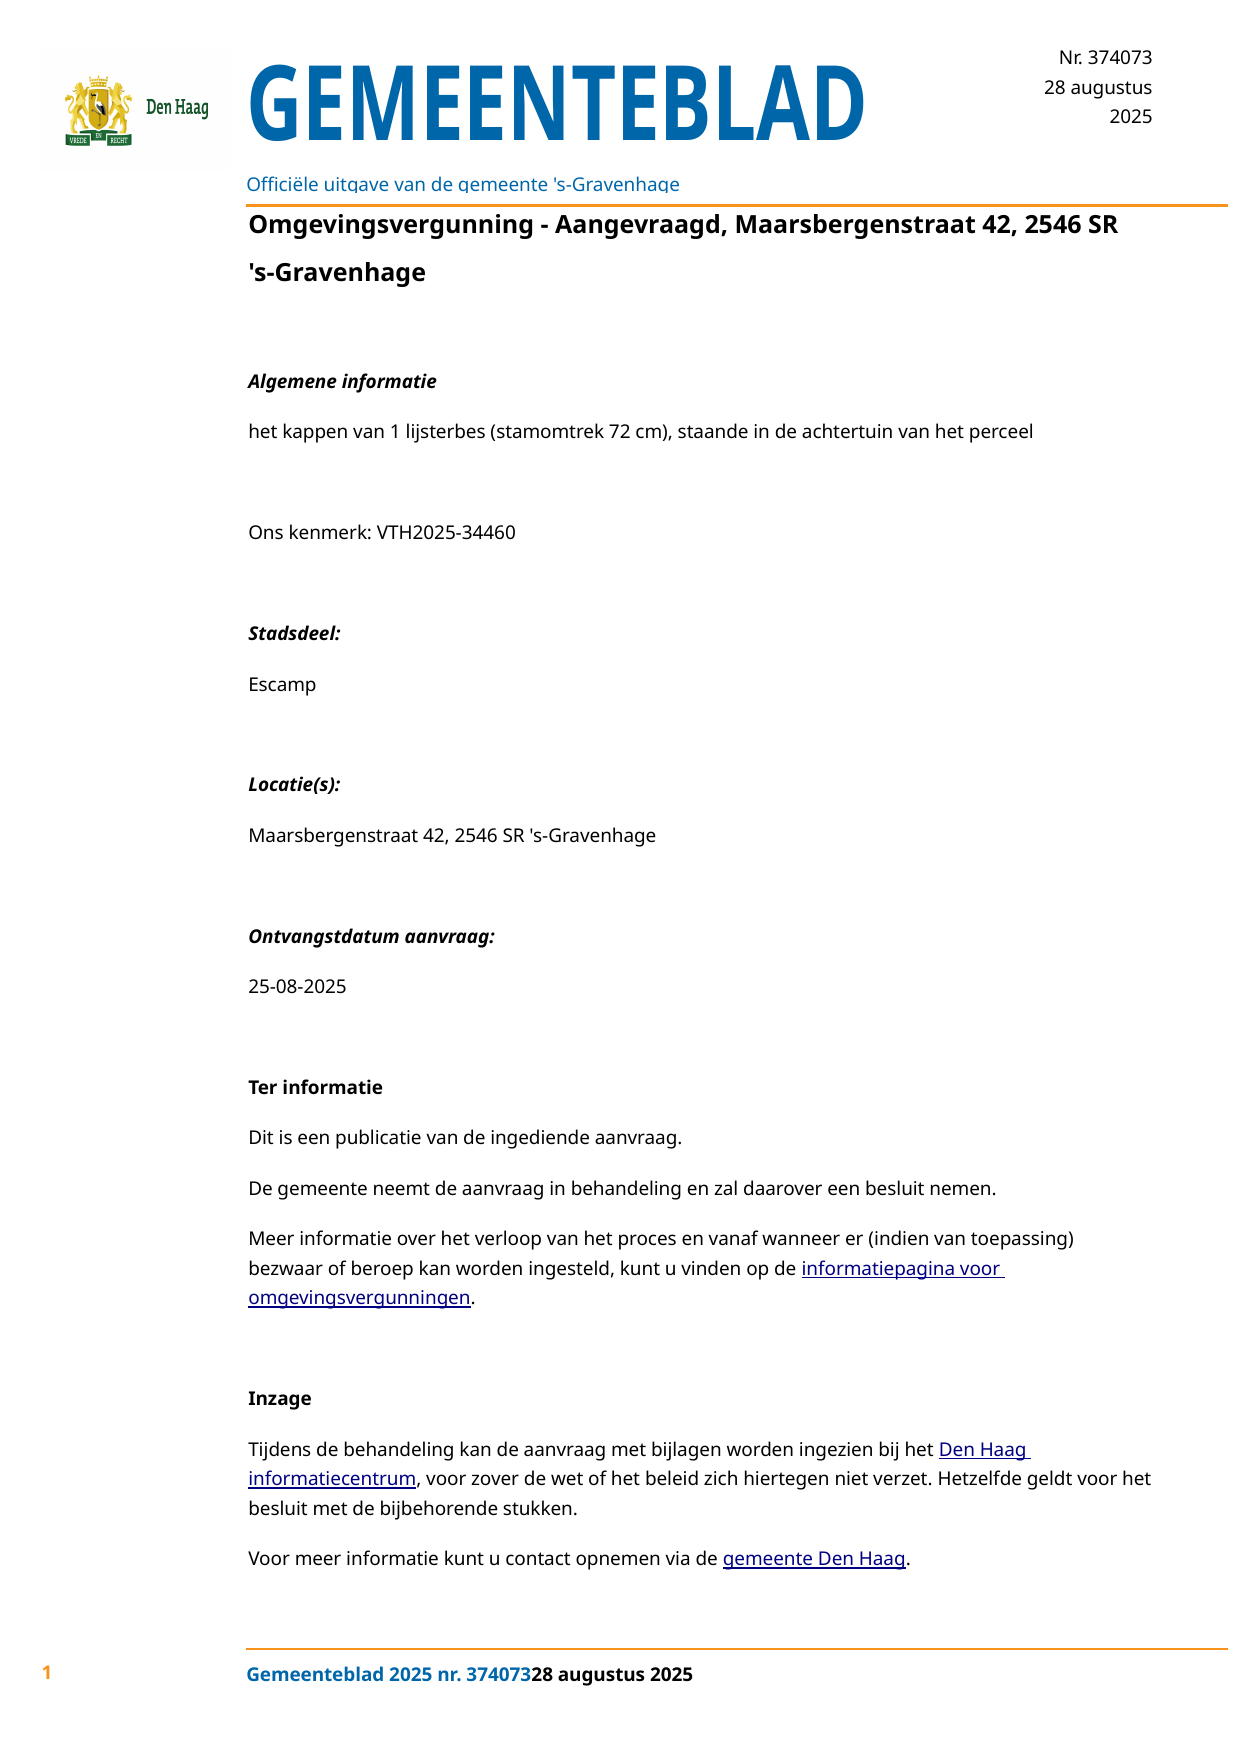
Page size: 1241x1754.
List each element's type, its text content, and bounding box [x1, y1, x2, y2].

text 25-08-2025 [248, 973, 1152, 999]
text Maarsbergenstraat 42, 2546 SR 's-Gravenhage [248, 822, 1152, 848]
text Ontvangstdatum aanvraag: [248, 923, 1152, 949]
text Ter informatie [248, 1074, 1152, 1100]
text Voor meer informatie kunt u contact opnemen via de gemeente Den Haag. [248, 1545, 1152, 1571]
text Locatie(s): [248, 772, 1152, 797]
text De gemeente neemt de aanvraag in behandeling en zal daarover een besluit nemen. [248, 1175, 1152, 1201]
text het kappen van 1 lijsterbes (stamomtrek 72 cm), staande in de achtertuin van het perceel [248, 419, 1152, 444]
text Meer informatie over het verloop van het proces en vanaf wanneer er (indien van toepassing) bezwaar of beroep kan worden ingesteld, kunt u vinden op de informatiepagina voor omgevingsvergunningen. [248, 1225, 1152, 1310]
text Inzage [248, 1385, 1152, 1411]
text Tijdens de behandeling kan de aanvraag met bijlagen worden ingezien bij het Den Haag informatiecentrum, voor zover de wet of het beleid zich hiertegen niet verzet. Hetzelfde geldt voor het besluit met de bijbehorende stukken. [248, 1436, 1152, 1521]
text Stadsdeel: [248, 620, 1152, 646]
text Ons kenmerk: VTH2025-34460 [248, 519, 1152, 545]
text Algemene informatie [248, 368, 1152, 394]
text Omgevingsvergunning - Aangevraagd, Maarsbergenstraat 42, 2546 SR 's-Gravenhage [248, 207, 1152, 288]
text Escamp [248, 671, 1152, 697]
picture [41, 47, 231, 172]
text Dit is een publicatie van de ingediende aanvraag. [248, 1124, 1152, 1150]
